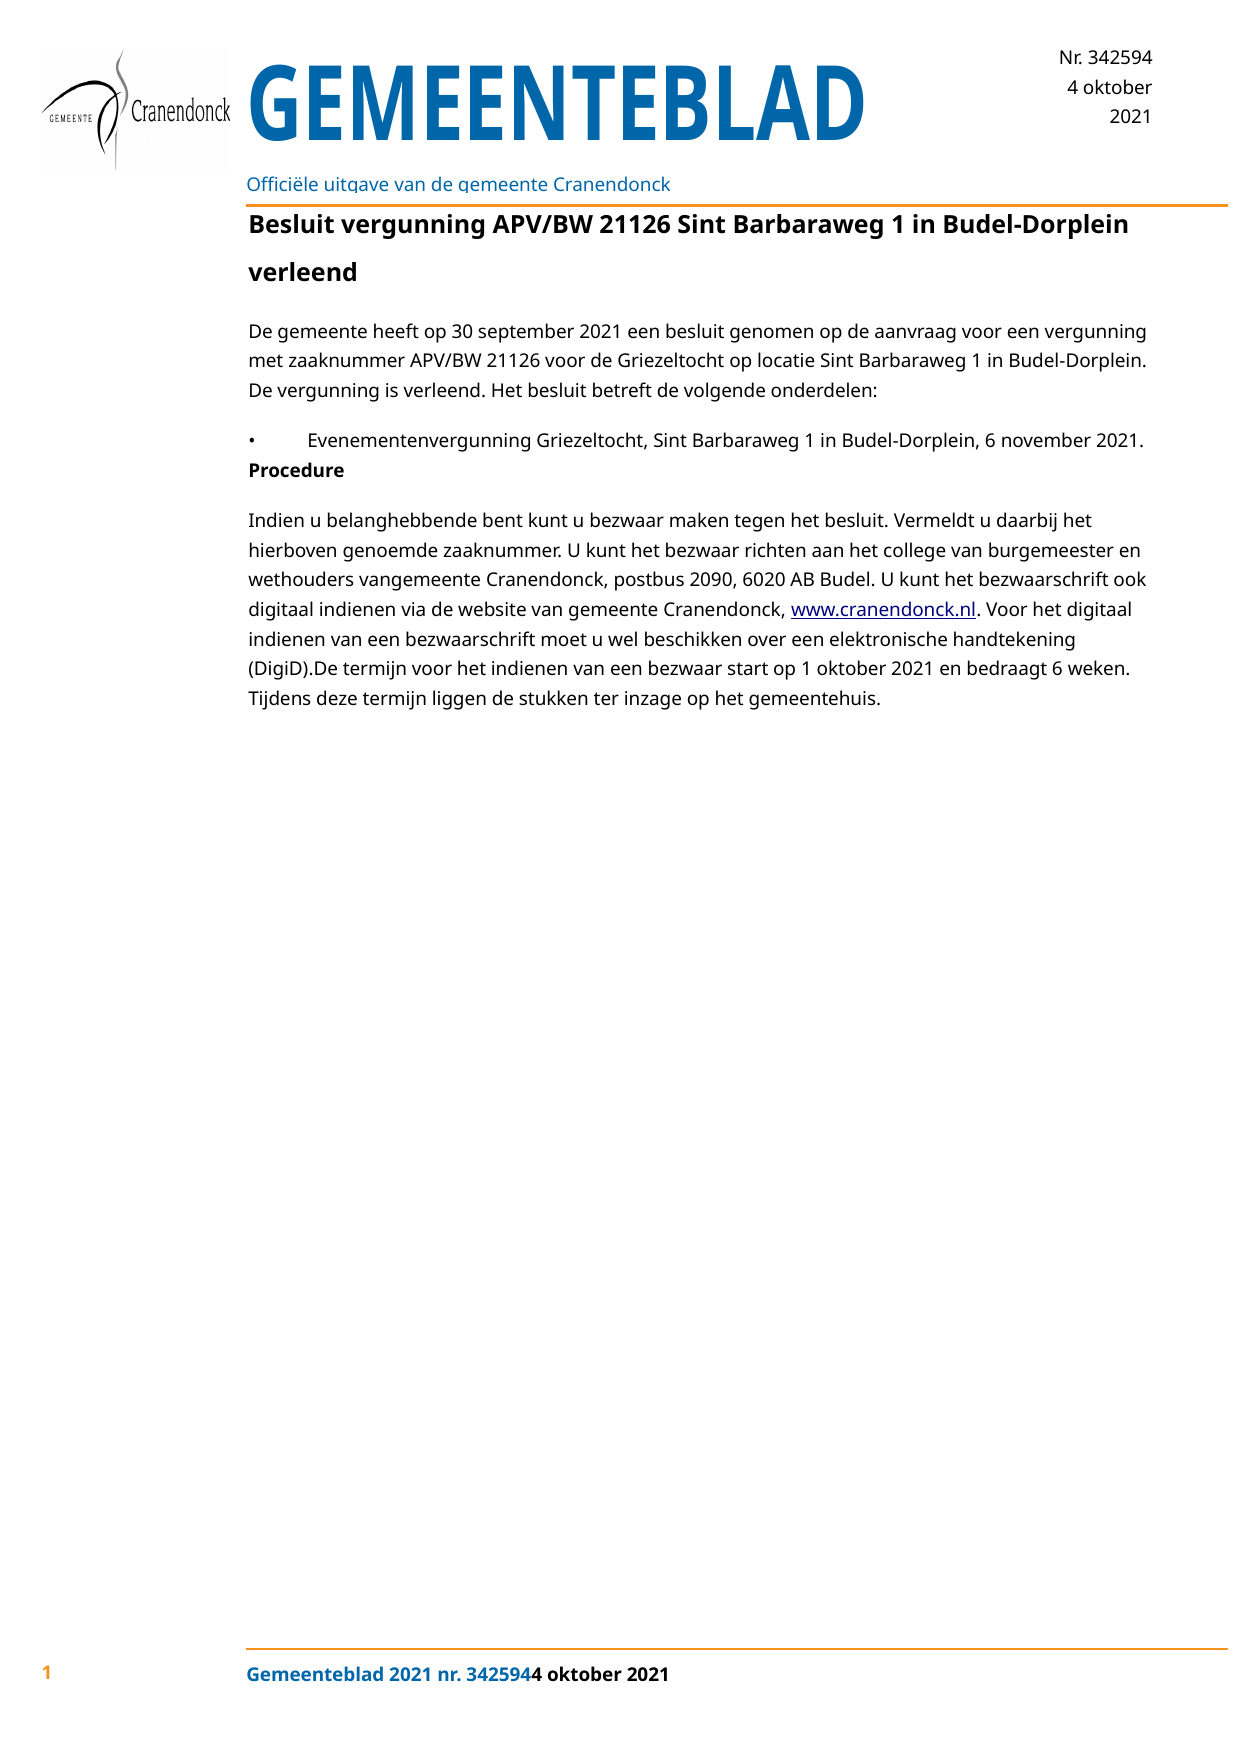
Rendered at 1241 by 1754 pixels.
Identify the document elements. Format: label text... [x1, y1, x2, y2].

text Procedure [248, 457, 1152, 483]
text Besluit vergunning APV/BW 21126 Sint Barbaraweg 1 in Budel-Dorplein verleend [248, 207, 1152, 288]
list Evenementenvergunning Griezeltocht, Sint Barbaraweg 1 in Budel-Dorplein, 6 november 2021. [248, 427, 1152, 453]
picture [41, 47, 231, 172]
text De gemeente heeft op 30 september 2021 een besluit genomen op de aanvraag voor een vergunning met zaaknummer APV/BW 21126 voor de Griezeltocht op locatie Sint Barbaraweg 1 in Budel-Dorplein. De vergunning is verleend. Het besluit betreft de volgende onderdelen: [248, 318, 1152, 403]
text Indien u belanghebbende bent kunt u bezwaar maken tegen het besluit. Vermeldt u daarbij het hierboven genoemde zaaknummer. U kunt het bezwaar richten aan het college van burgemeester en wethouders vangemeente Cranendonck, postbus 2090, 6020 AB Budel. U kunt het bezwaarschrift ook digitaal indienen via de website van gemeente Cranendonck, www.cranendonck.nl. Voor het digitaal indienen van een bezwaarschrift moet u wel beschikken over een elektronische handtekening (DigiD).De termijn voor het indienen van een bezwaar start op 1 oktober 2021 en bedraagt 6 weken. Tijdens deze termijn liggen de stukken ter inzage op het gemeentehuis. [248, 507, 1152, 711]
